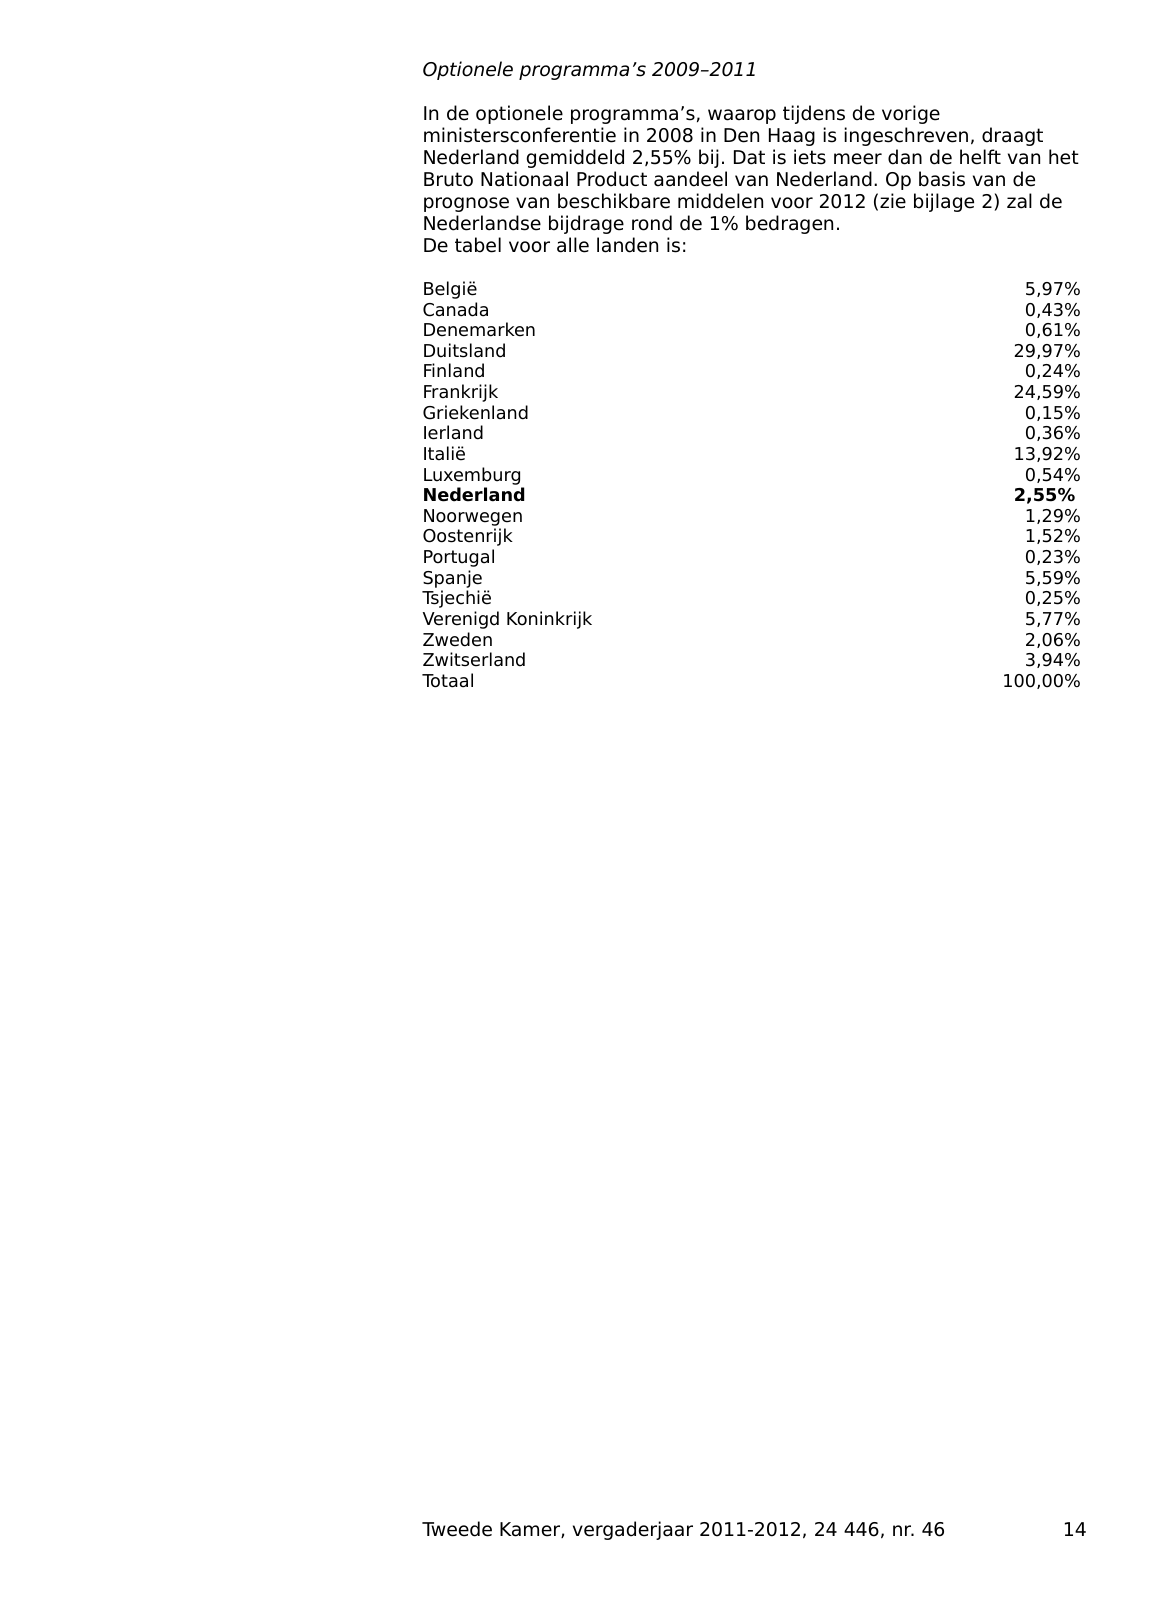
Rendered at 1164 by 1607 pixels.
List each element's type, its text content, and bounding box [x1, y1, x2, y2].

table_cell Italië [422, 444, 754, 464]
table_cell Nederland [422, 485, 754, 506]
table_cell Canada [422, 300, 754, 320]
table_cell Tsjechië [422, 588, 754, 609]
table_cell 3,94% [754, 650, 1087, 671]
table_cell Duitsland [422, 341, 754, 361]
table_cell Denemarken [422, 320, 754, 341]
table_cell 0,15% [754, 403, 1087, 423]
table_cell Verenigd Koninkrijk [422, 609, 754, 629]
table_cell Portugal [422, 547, 754, 568]
table_cell 5,59% [754, 568, 1087, 588]
table_cell 2,55% [754, 485, 1087, 506]
table_cell 13,92% [754, 444, 1087, 464]
text In de optionele programma’s, waarop tijdens de vorige ministersconferentie in 2008 in Den Haag is ingeschreven, draagt Nederland gemiddeld 2,55% bij. Dat is iets meer dan de helft van het Bruto Nationaal Product aandeel van Nederland. Op basis van de prognose van beschikbare middelen voor 2012 (zie bijlage 2) zal de Nederlandse bijdrage rond de 1% bedragen. [422, 103, 1087, 235]
table_cell 100,00% [754, 671, 1087, 691]
table_cell Zwitserland [422, 650, 754, 671]
table_cell 2,06% [754, 630, 1087, 650]
table_cell 1,52% [754, 526, 1087, 547]
table_cell 0,61% [754, 320, 1087, 341]
table_cell Frankrijk [422, 382, 754, 403]
table_cell 0,54% [754, 465, 1087, 485]
table_header België [422, 279, 754, 299]
table_cell Totaal [422, 671, 754, 691]
table_cell Griekenland [422, 403, 754, 423]
table_cell 0,25% [754, 588, 1087, 609]
table_cell Noorwegen [422, 506, 754, 526]
table_cell Oostenrijk [422, 526, 754, 547]
table_cell 0,43% [754, 300, 1087, 320]
table_cell 0,23% [754, 547, 1087, 568]
table_cell Ierland [422, 423, 754, 444]
table_cell Spanje [422, 568, 754, 588]
subtitle Optionele programma’s 2009–2011 [422, 59, 1087, 81]
table_cell Luxemburg [422, 465, 754, 485]
table_cell 24,59% [754, 382, 1087, 403]
text De tabel voor alle landen is: [422, 235, 1087, 257]
table_cell Zweden [422, 630, 754, 650]
table_cell 29,97% [754, 341, 1087, 361]
table_cell 5,77% [754, 609, 1087, 629]
table_cell 0,36% [754, 423, 1087, 444]
table_cell Finland [422, 361, 754, 382]
table_cell 0,24% [754, 361, 1087, 382]
table_header 5,97% [754, 279, 1087, 299]
table_cell 1,29% [754, 506, 1087, 526]
